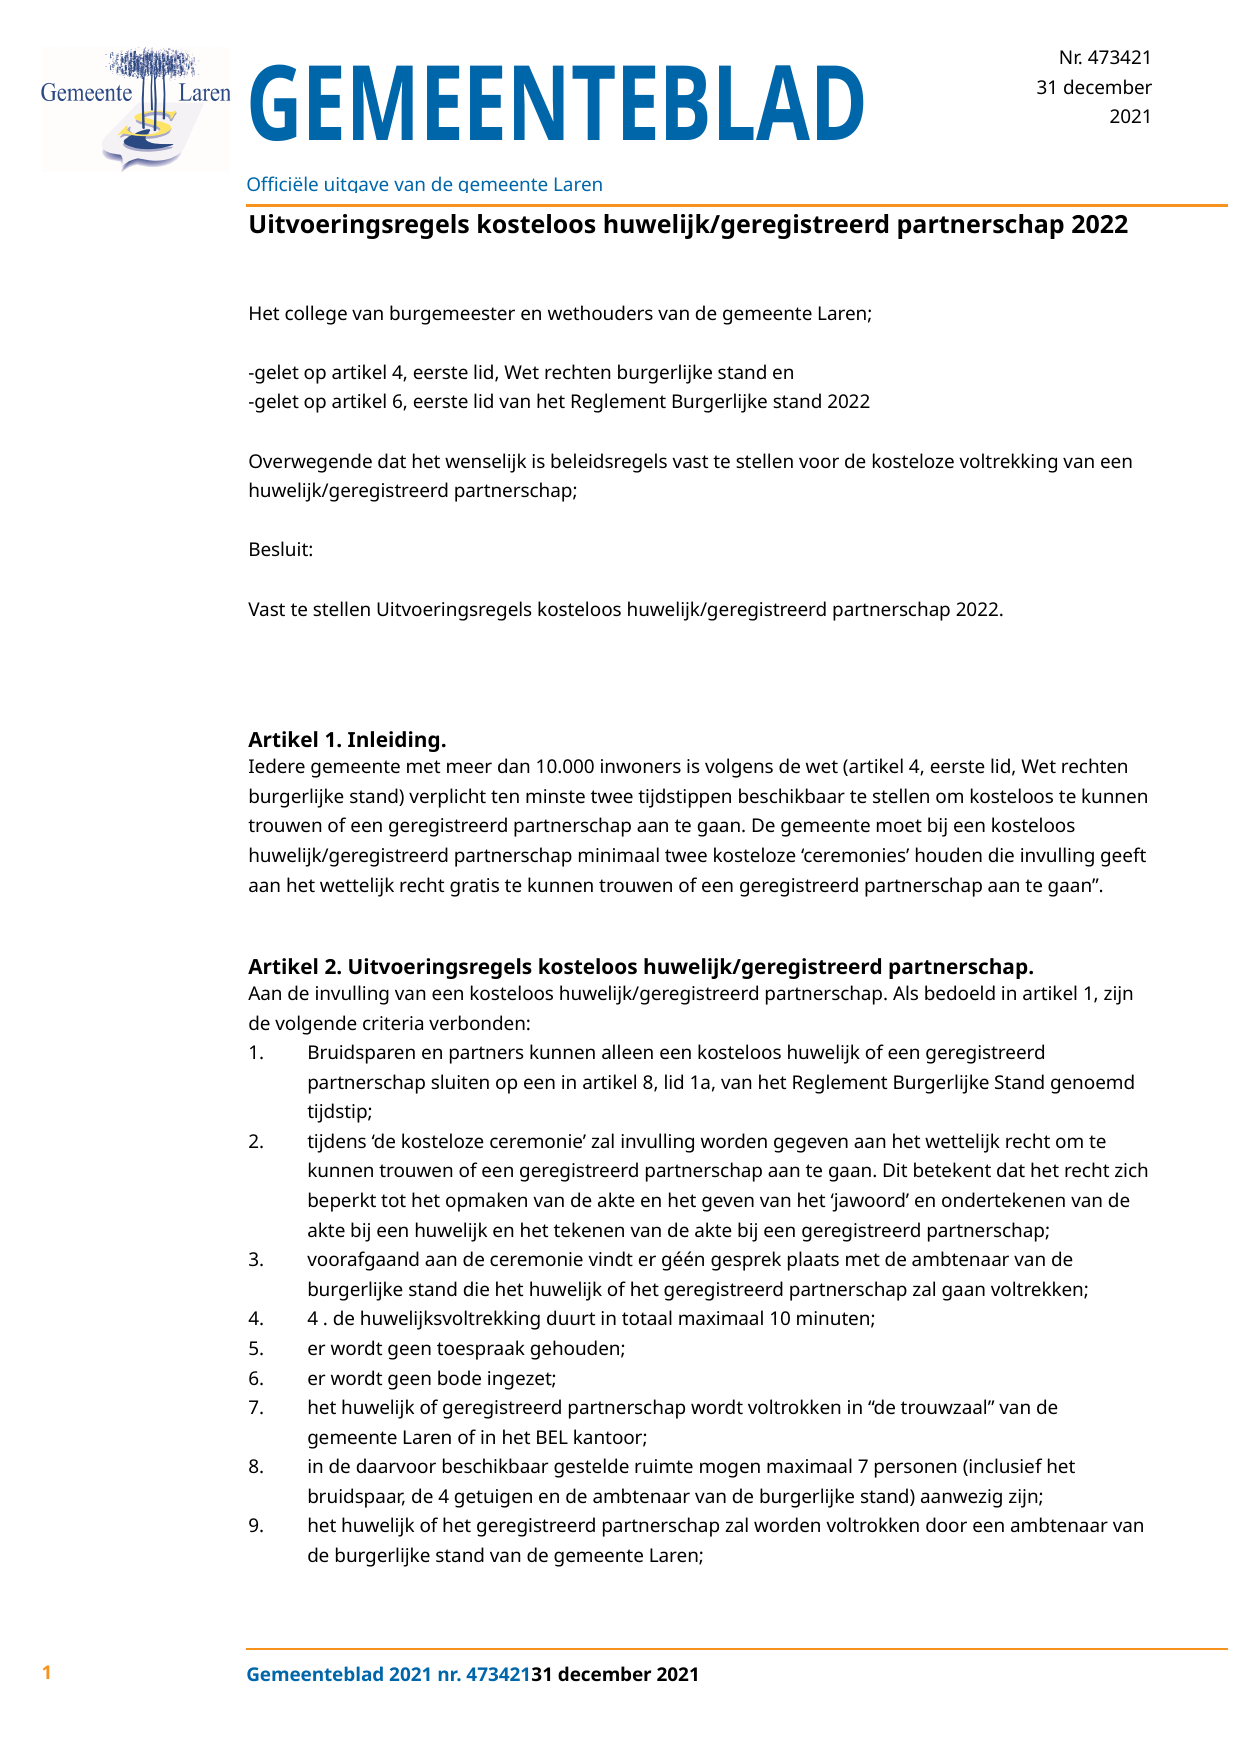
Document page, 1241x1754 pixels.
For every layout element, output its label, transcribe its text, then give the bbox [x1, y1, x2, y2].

text -gelet op artikel 4, eerste lid, Wet rechten burgerlijke stand en [248, 359, 1152, 385]
list in de daarvoor beschikbaar gestelde ruimte mogen maximaal 7 personen (inclusief het bruidspaar, de 4 getuigen en de ambtenaar van de burgerlijke stand) aanwezig zijn; [248, 1453, 1152, 1509]
list voorafgaand aan de ceremonie vindt er géén gesprek plaats met de ambtenaar van de burgerlijke stand die het huwelijk of het geregistreerd partnerschap zal gaan voltrekken; [248, 1246, 1152, 1302]
text Het college van burgemeester en wethouders van de gemeente Laren; [248, 300, 1152, 326]
text Artikel 1. Inleiding. [248, 725, 1152, 753]
text Overwegende dat het wenselijk is beleidsregels vast te stellen voor de kosteloze voltrekking van een huwelijk/geregistreerd partnerschap; [248, 448, 1152, 503]
text Vast te stellen Uitvoeringsregels kosteloos huwelijk/geregistreerd partnerschap 2022. [248, 596, 1152, 621]
list tijdens ‘de kosteloze ceremonie’ zal invulling worden gegeven aan het wettelijk recht om te kunnen trouwen of een geregistreerd partnerschap aan te gaan. Dit betekent dat het recht zich beperkt tot het opmaken van de akte en het geven van het ‘jawoord’ en ondertekenen van de akte bij een huwelijk en het tekenen van de akte bij een geregistreerd partnerschap; [248, 1128, 1152, 1243]
list er wordt geen toespraak gehouden; [248, 1335, 1152, 1361]
list het huwelijk of het geregistreerd partnerschap zal worden voltrokken door een ambtenaar van de burgerlijke stand van de gemeente Laren; [248, 1513, 1152, 1568]
text Artikel 2. Uitvoeringsregels kosteloos huwelijk/geregistreerd partnerschap. [248, 952, 1152, 980]
text -gelet op artikel 6, eerste lid van het Reglement Burgerlijke stand 2022 [248, 389, 1152, 414]
text Besluit: [248, 537, 1152, 562]
list Bruidsparen en partners kunnen alleen een kosteloos huwelijk of een geregistreerd partnerschap sluiten op een in artikel 8, lid 1a, van het Reglement Burgerlijke Stand genoemd tijdstip; [248, 1039, 1152, 1124]
text Aan de invulling van een kosteloos huwelijk/geregistreerd partnerschap. Als bedoeld in artikel 1, zijn de volgende criteria verbonden: [248, 980, 1152, 1036]
list 4 . de huwelijksvoltrekking duurt in totaal maximaal 10 minuten; [248, 1306, 1152, 1331]
text Iedere gemeente met meer dan 10.000 inwoners is volgens de wet (artikel 4, eerste lid, Wet rechten burgerlijke stand) verplicht ten minste twee tijdstippen beschikbaar te stellen om kosteloos te kunnen trouwen of een geregistreerd partnerschap aan te gaan. De gemeente moet bij een kosteloos huwelijk/geregistreerd partnerschap minimaal twee kosteloze ‘ceremonies’ houden die invulling geeft aan het wettelijk recht gratis te kunnen trouwen of een geregistreerd partnerschap aan te gaan”. [248, 753, 1152, 897]
picture [41, 47, 231, 172]
list er wordt geen bode ingezet; [248, 1365, 1152, 1391]
list het huwelijk of geregistreerd partnerschap wordt voltrokken in “de trouwzaal” van de gemeente Laren of in het BEL kantoor; [248, 1394, 1152, 1450]
text Uitvoeringsregels kosteloos huwelijk/geregistreerd partnerschap 2022 [248, 207, 1152, 241]
